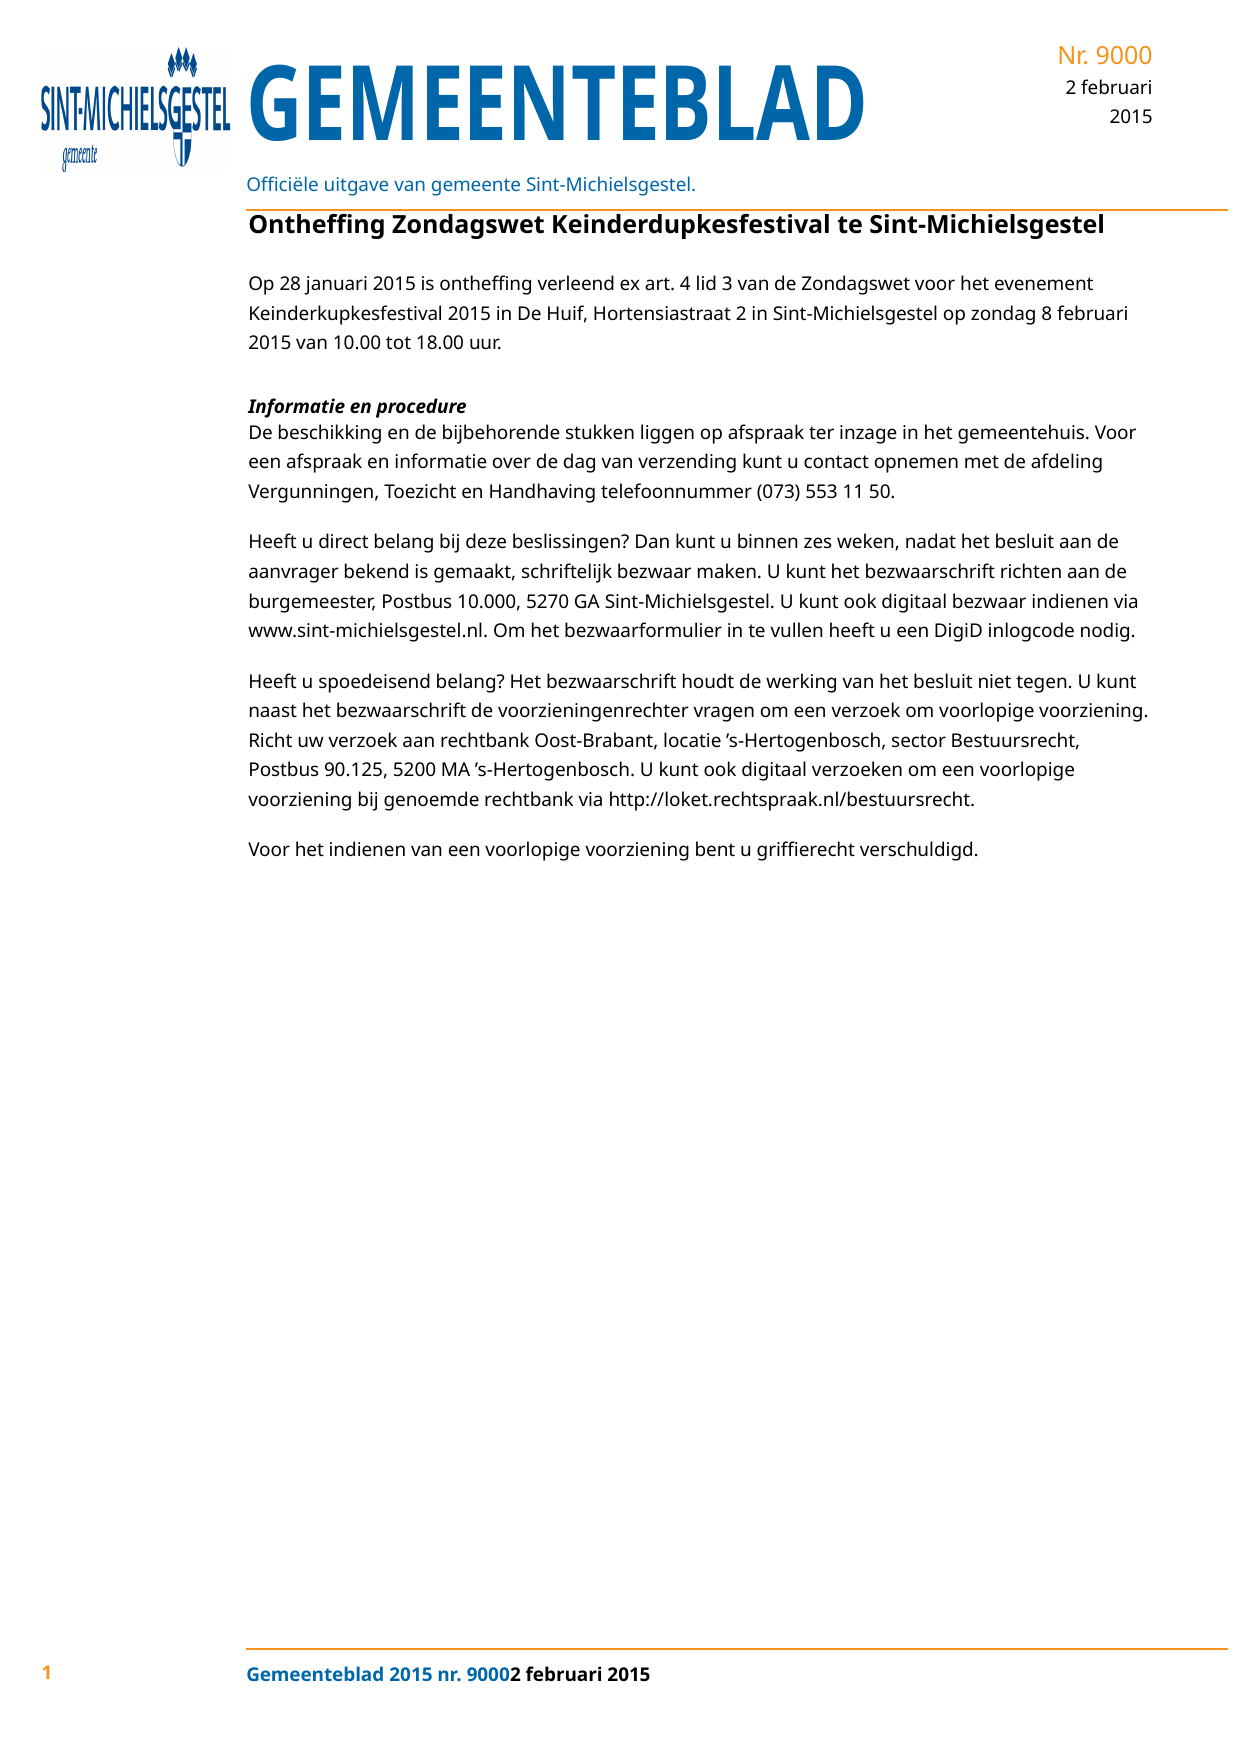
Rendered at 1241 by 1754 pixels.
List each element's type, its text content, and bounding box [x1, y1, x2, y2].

text Op 28 januari 2015 is ontheffing verleend ex art. 4 lid 3 van de Zondagswet voor het evenement Keinderkupkesfestival 2015 in De Huif, Hortensiastraat 2 in Sint-Michielsgestel op zondag 8 februari 2015 van 10.00 tot 18.00 uur. [248, 270, 1152, 355]
text Informatie en procedure [248, 393, 1152, 419]
text Ontheffing Zondagswet Keinderdupkesfestival te Sint-Michielsgestel [248, 211, 1152, 241]
picture [41, 47, 231, 172]
text Heeft u spoedeisend belang? Het bezwaarschrift houdt de werking van het besluit niet tegen. U kunt naast het bezwaarschrift de voorzieningenrechter vragen om een verzoek om voorlopige voorziening. Richt uw verzoek aan rechtbank Oost-Brabant, locatie ’s-Hertogenbosch, sector Bestuursrecht, Postbus 90.125, 5200 MA ’s-Hertogenbosch. U kunt ook digitaal verzoeken om een voorlopige voorziening bij genoemde rechtbank via http://loket.rechtspraak.nl/bestuursrecht. [248, 668, 1152, 812]
text Heeft u direct belang bij deze beslissingen? Dan kunt u binnen zes weken, nadat het besluit aan de aanvrager bekend is gemaakt, schriftelijk bezwaar maken. U kunt het bezwaarschrift richten aan de burgemeester, Postbus 10.000, 5270 GA Sint-Michielsgestel. U kunt ook digitaal bezwaar indienen via www.sint-michielsgestel.nl. Om het bezwaarformulier in te vullen heeft u een DigiD inlogcode nodig. [248, 529, 1152, 643]
text Voor het indienen van een voorlopige voorziening bent u griffierecht verschuldigd. [248, 837, 1152, 862]
text De beschikking en de bijbehorende stukken liggen op afspraak ter inzage in het gemeentehuis. Voor een afspraak en informatie over de dag van verzending kunt u contact opnemen met de afdeling Vergunningen, Toezicht en Handhaving telefoonnummer (073) 553 11 50. [248, 419, 1152, 504]
